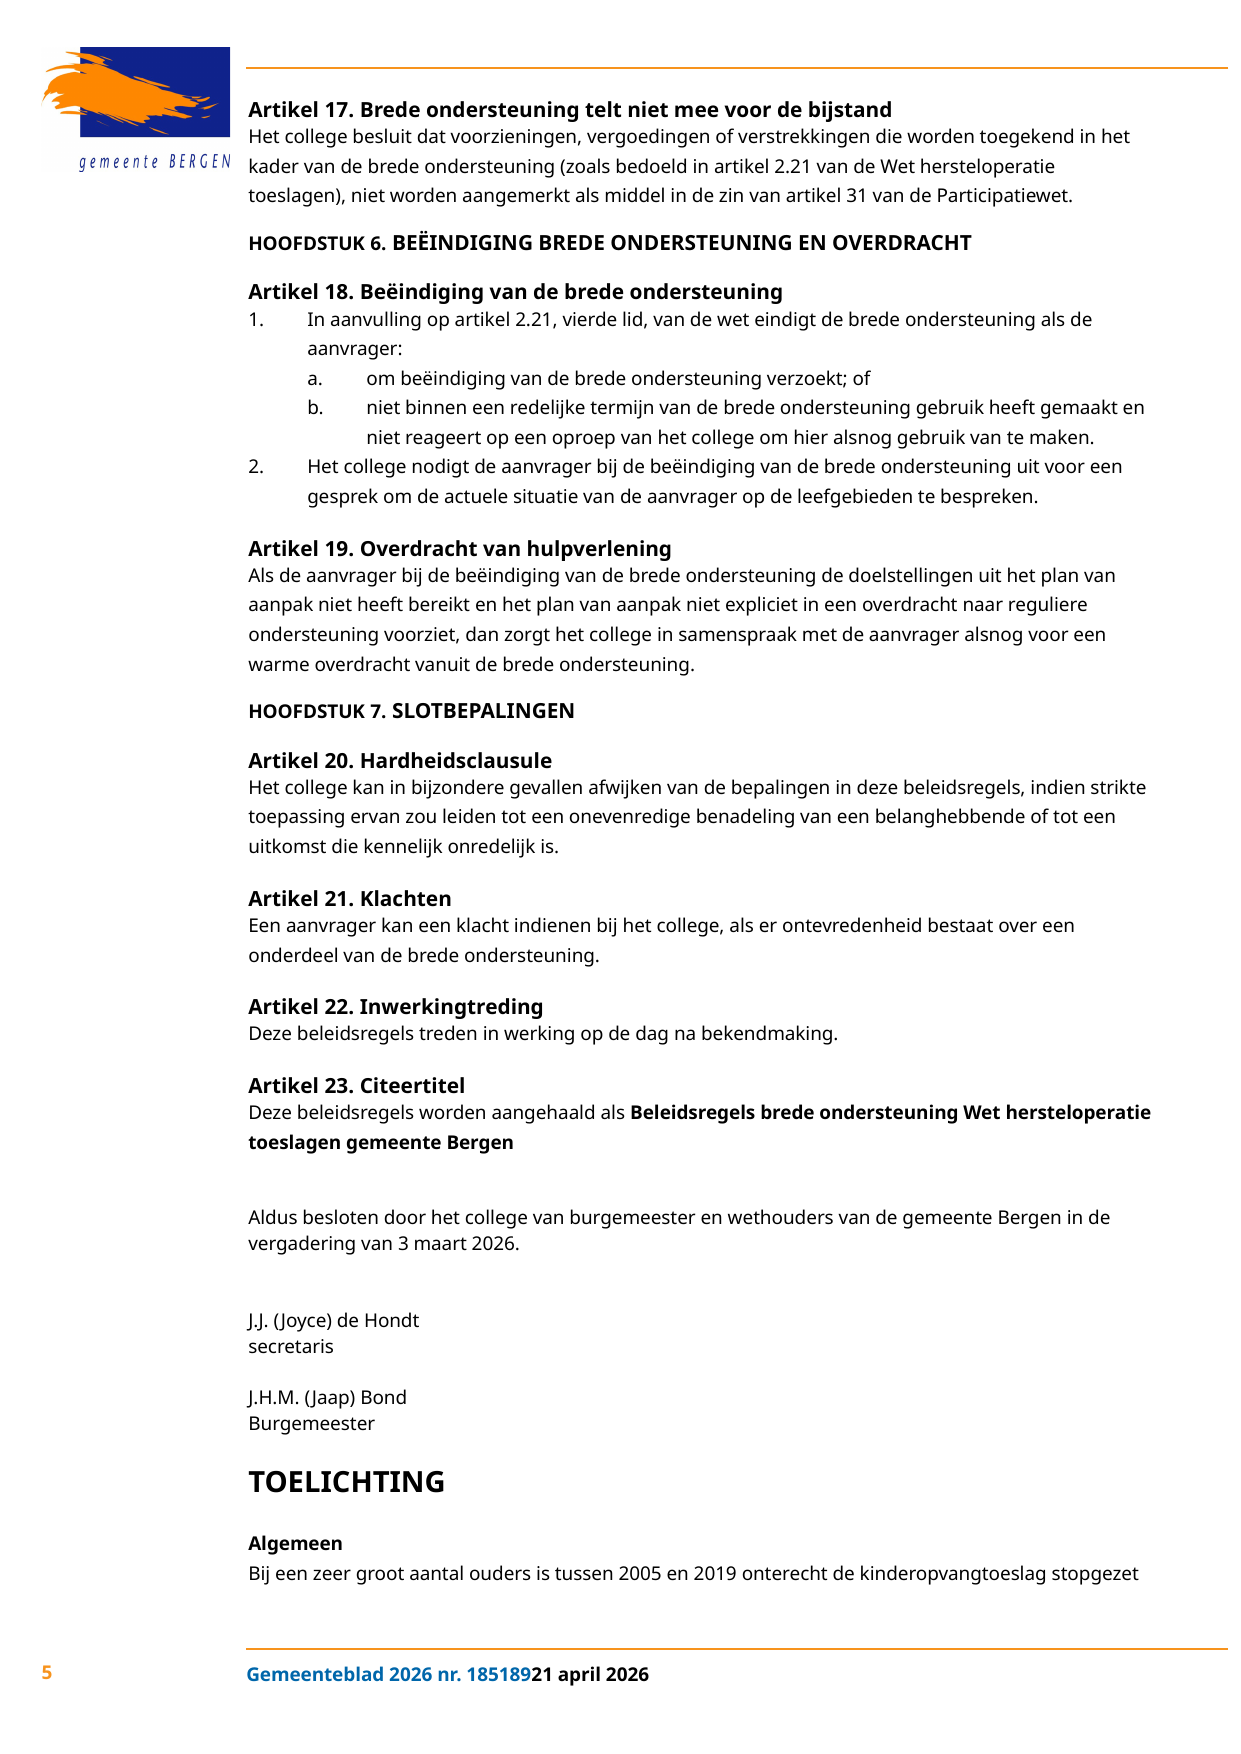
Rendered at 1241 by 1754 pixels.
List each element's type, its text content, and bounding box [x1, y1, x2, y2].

text Artikel 20. Hardheidsclausule [248, 746, 1152, 774]
list om beëindiging van de brede ondersteuning verzoekt; of [307, 365, 1152, 391]
text Een aanvrager kan een klacht indienen bij het college, als er ontevredenheid bestaat over een onderdeel van de brede ondersteuning. [248, 912, 1152, 967]
list Het college nodigt de aanvrager bij de beëindiging van de brede ondersteuning uit voor een gesprek om de actuele situatie van de aanvrager op de leefgebieden te bespreken. [248, 454, 1152, 509]
text HOOFDSTUK 6. BEËINDIGING BREDE ONDERSTEUNING EN OVERDRACHT [248, 228, 1152, 256]
text Artikel 21. Klachten [248, 884, 1152, 912]
text Artikel 18. Beëindiging van de brede ondersteuning [248, 277, 1152, 306]
text Deze beleidsregels treden in werking op de dag na bekendmaking. [248, 1021, 1152, 1046]
text Bij een zeer groot aantal ouders is tussen 2005 en 2019 onterecht de kinderopvangtoeslag stopgezet [248, 1560, 1152, 1586]
text Het college besluit dat voorzieningen, vergoedingen of verstrekkingen die worden toegekend in het kader van de brede ondersteuning (zoals bedoeld in artikel 2.21 van de Wet hersteloperatie toeslagen), niet worden aangemerkt als middel in de zin van artikel 31 van de Participatiewet. [248, 123, 1152, 208]
text Als de aanvrager bij de beëindiging van de brede ondersteuning de doelstellingen uit het plan van aanpak niet heeft bereikt en het plan van aanpak niet expliciet in een overdracht naar reguliere ondersteuning voorziet, dan zorgt het college in samenspraak met de aanvrager alsnog voor een warme overdracht vanuit de brede ondersteuning. [248, 562, 1152, 677]
text Deze beleidsregels worden aangehaald als Beleidsregels brede ondersteuning Wet hersteloperatie toeslagen gemeente Bergen [248, 1099, 1152, 1155]
text J.H.M. (Jaap) Bond [248, 1384, 1152, 1410]
text Artikel 17. Brede ondersteuning telt niet mee voor de bijstand [248, 95, 1152, 123]
text Artikel 22. Inwerkingtreding [248, 992, 1152, 1021]
text Artikel 19. Overdracht van hulpverlening [248, 534, 1152, 562]
text TOELICHTING [248, 1462, 1152, 1501]
text Artikel 23. Citeertitel [248, 1071, 1152, 1099]
list niet binnen een redelijke termijn van de brede ondersteuning gebruik heeft gemaakt en niet reageert op een oproep van het college om hier alsnog gebruik van te maken. [307, 394, 1152, 450]
text Het college kan in bijzondere gevallen afwijken van de bepalingen in deze beleidsregels, indien strikte toepassing ervan zou leiden tot een onevenredige benadeling van een belanghebbende of tot een uitkomst die kennelijk onredelijk is. [248, 774, 1152, 859]
text J.J. (Joyce) de Hondt [248, 1307, 1152, 1333]
text Aldus besloten door het college van burgemeester en wethouders van de gemeente Bergen in de vergadering van 3 maart 2026. [248, 1204, 1152, 1256]
text Burgemeester [248, 1410, 1152, 1436]
list In aanvulling op artikel 2.21, vierde lid, van de wet eindigt de brede ondersteuning als de aanvrager: [248, 306, 1152, 361]
text secretaris [248, 1333, 1152, 1359]
text Algemeen [248, 1530, 1152, 1556]
picture [41, 47, 231, 172]
text HOOFDSTUK 7. SLOTBEPALINGEN [248, 696, 1152, 725]
